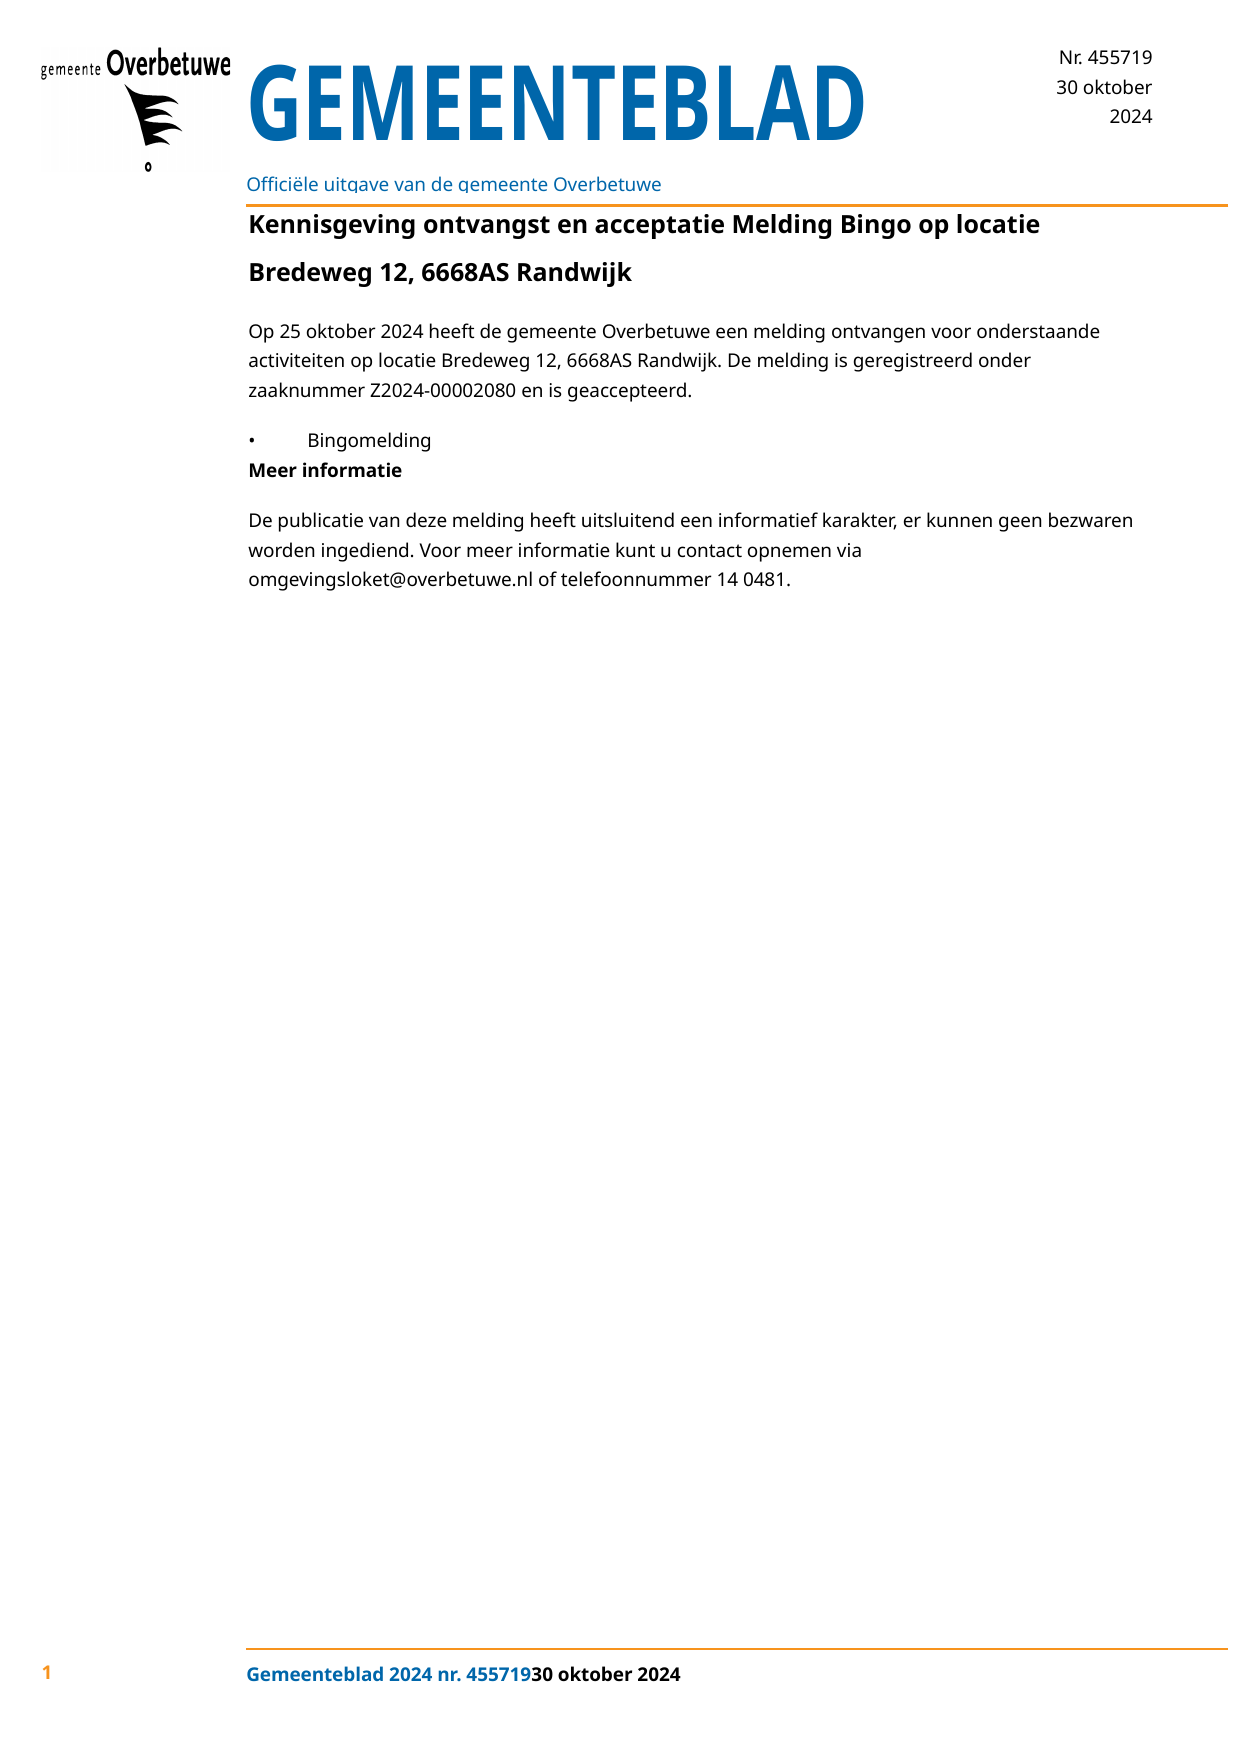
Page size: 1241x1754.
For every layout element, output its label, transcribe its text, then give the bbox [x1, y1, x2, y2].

text Meer informatie [248, 457, 1152, 483]
text De publicatie van deze melding heeft uitsluitend een informatief karakter, er kunnen geen bezwaren worden ingediend. Voor meer informatie kunt u contact opnemen via omgevingsloket@overbetuwe.nl of telefoonnummer 14 0481. [248, 507, 1152, 592]
text Op 25 oktober 2024 heeft de gemeente Overbetuwe een melding ontvangen voor onderstaande activiteiten op locatie Bredeweg 12, 6668AS Randwijk. De melding is geregistreerd onder zaaknummer Z2024-00002080 en is geaccepteerd. [248, 318, 1152, 403]
picture [41, 47, 231, 172]
text Kennisgeving ontvangst en acceptatie Melding Bingo op locatie Bredeweg 12, 6668AS Randwijk [248, 207, 1152, 288]
list Bingomelding [248, 427, 1152, 453]
